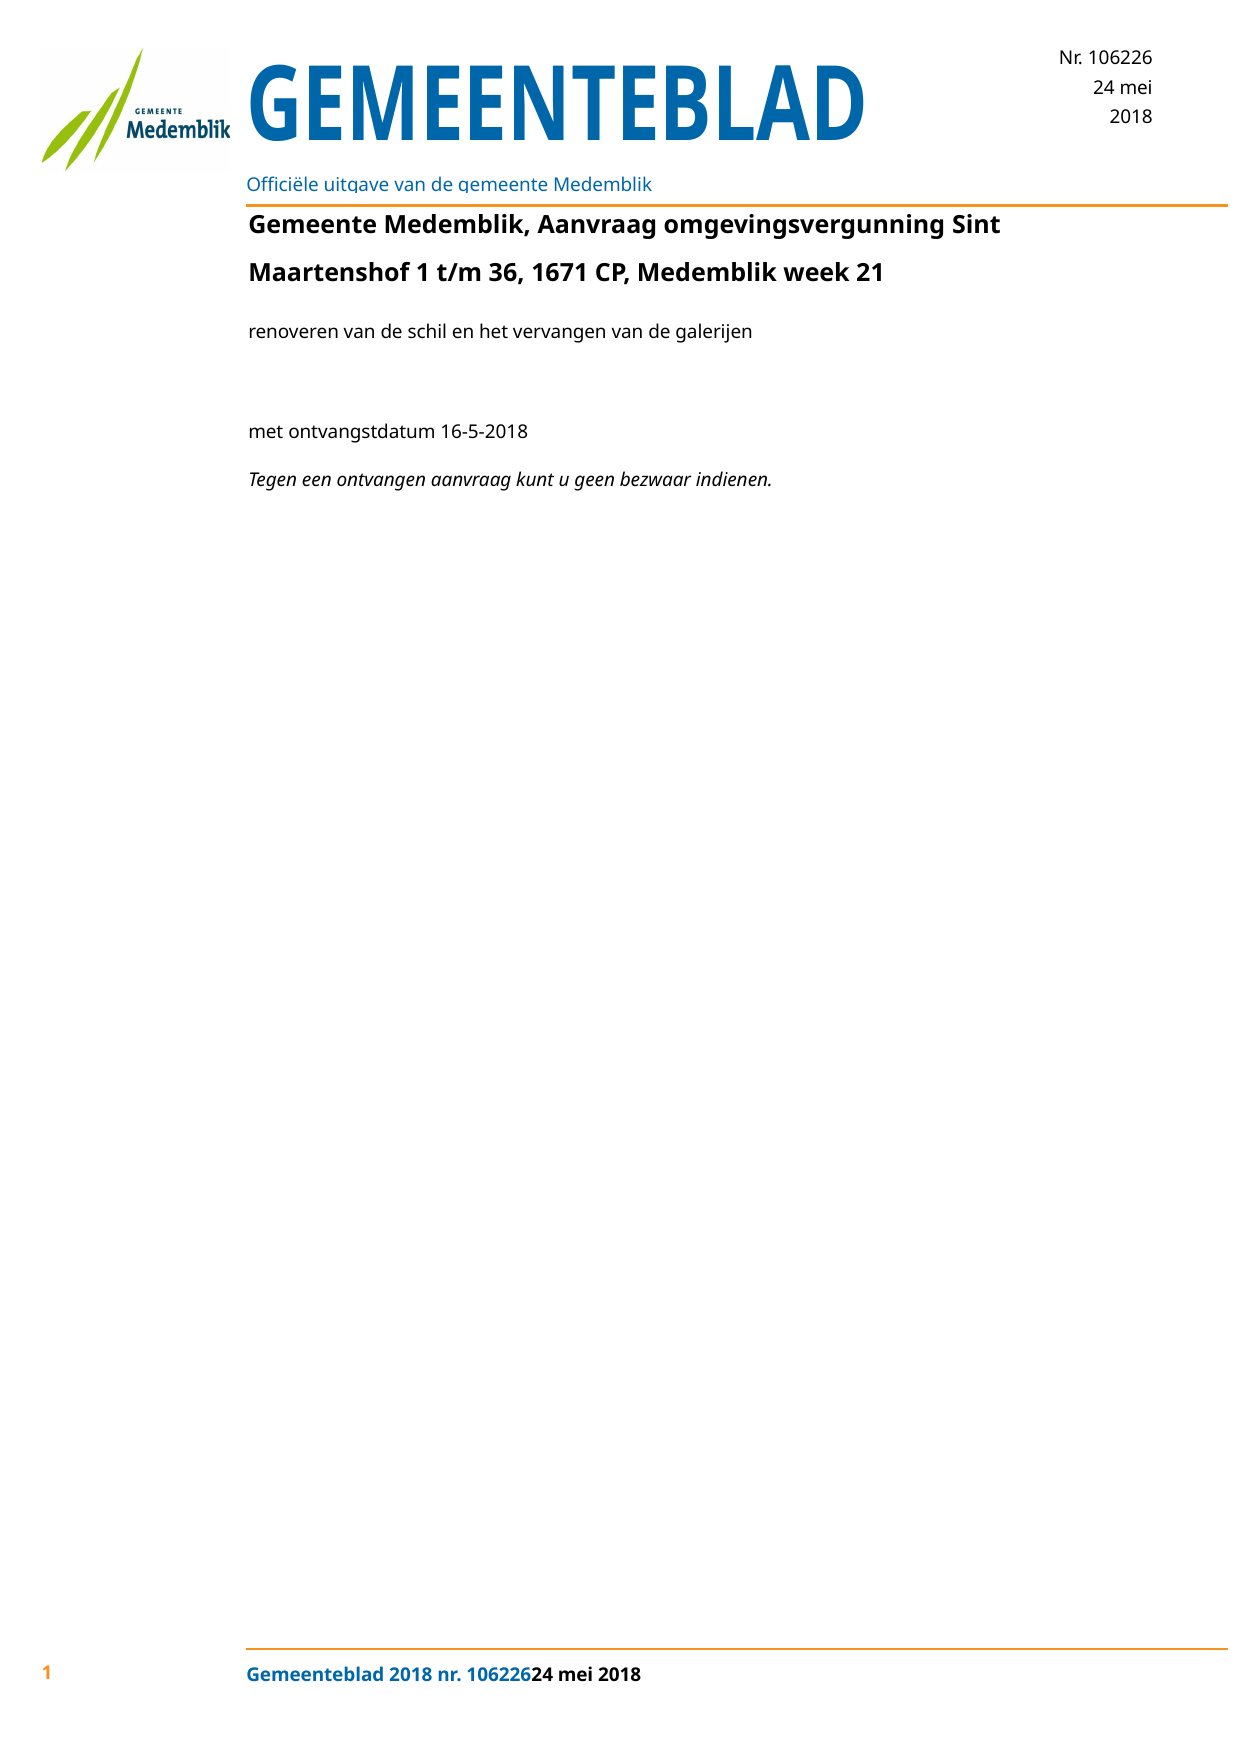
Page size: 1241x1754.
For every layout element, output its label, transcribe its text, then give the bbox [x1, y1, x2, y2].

text met ontvangstdatum 16-5-2018 [248, 419, 1152, 444]
picture [41, 47, 231, 172]
text Tegen een ontvangen aanvraag kunt u geen bezwaar indienen. [248, 467, 1152, 492]
text renoveren van de schil en het vervangen van de galerijen [248, 318, 1152, 344]
text Gemeente Medemblik, Aanvraag omgevingsvergunning Sint Maartenshof 1 t/m 36, 1671 CP, Medemblik week 21 [248, 207, 1152, 288]
